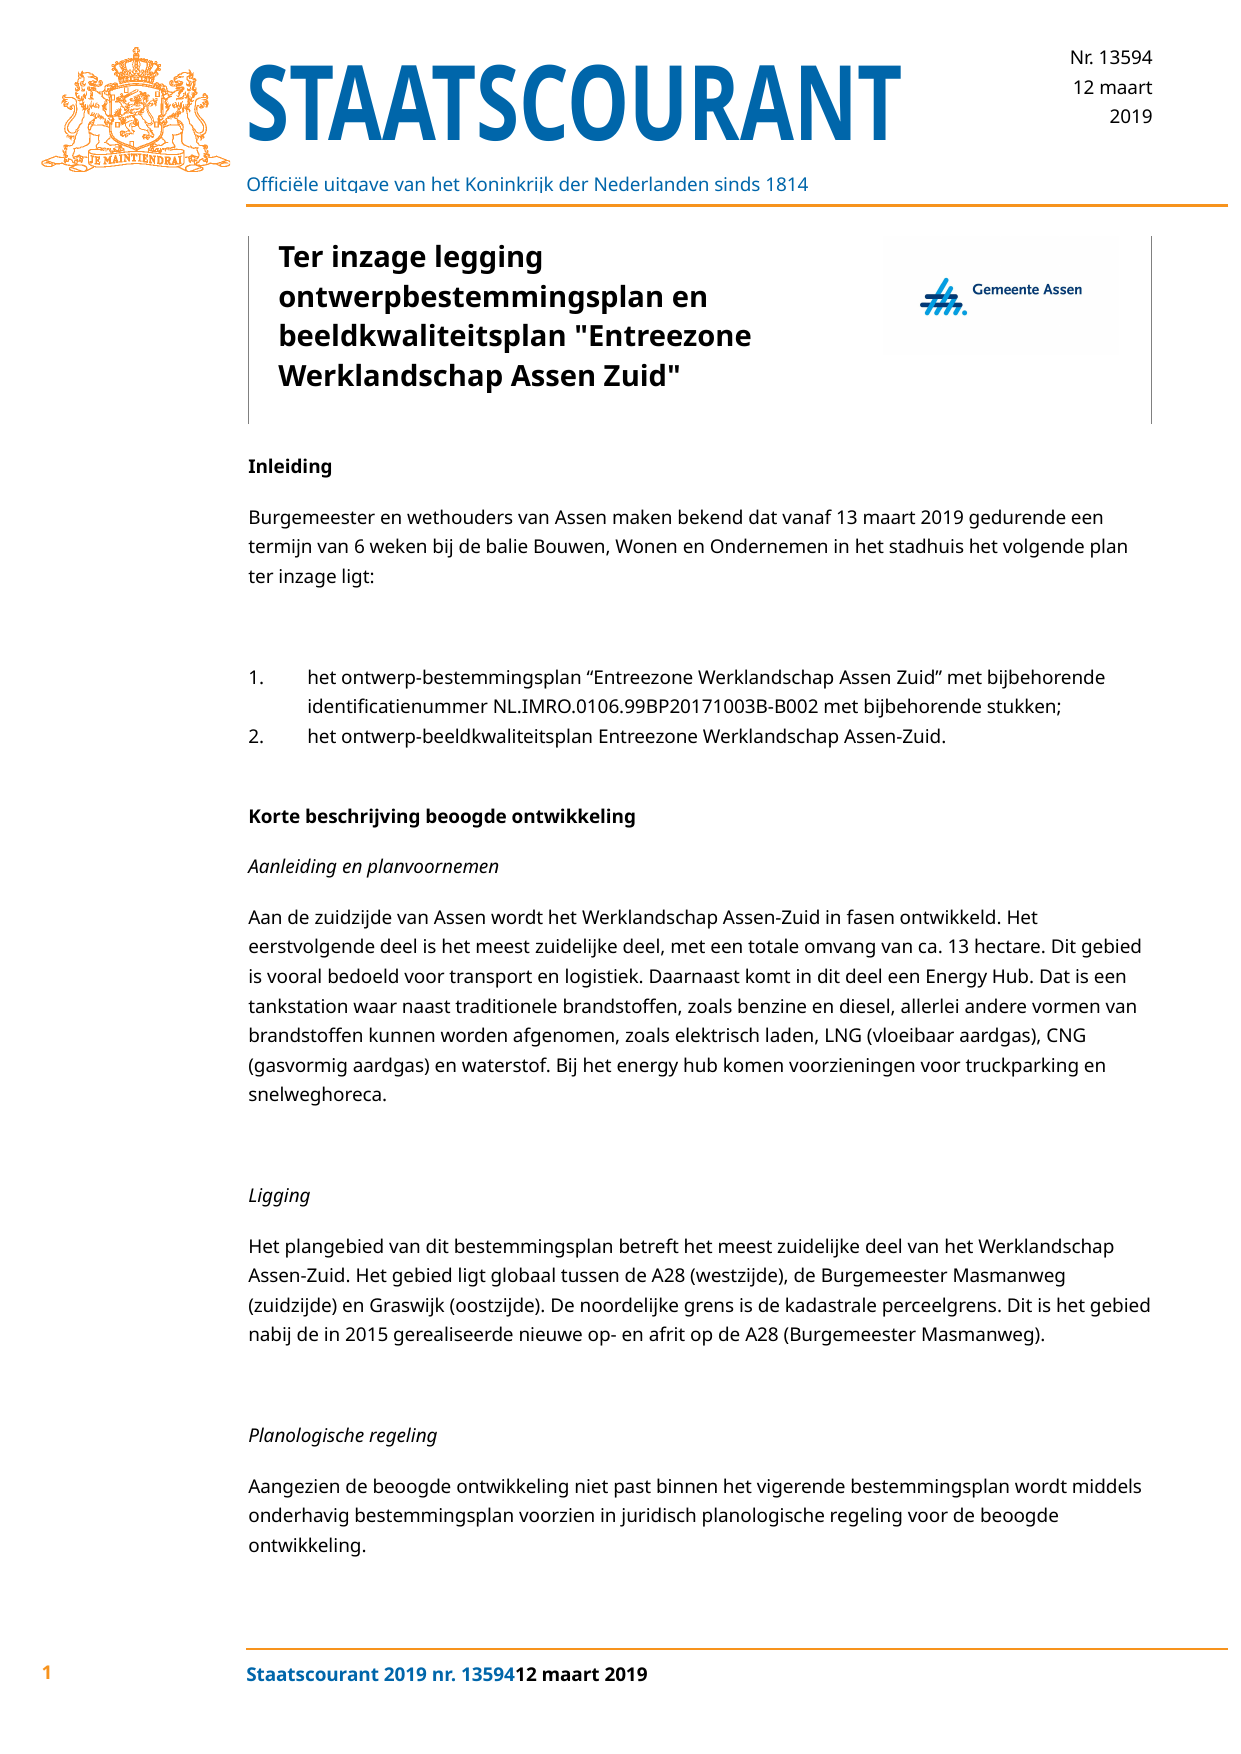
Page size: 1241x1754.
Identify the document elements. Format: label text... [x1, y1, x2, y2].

text Burgemeester en wethouders van Assen maken bekend dat vanaf 13 maart 2019 gedurende een termijn van 6 weken bij de balie Bouwen, Wonen en Ondernemen in het stadhuis het volgende plan ter inzage ligt: [248, 504, 1152, 589]
text Inleiding [248, 454, 1152, 479]
text Aangezien de beoogde ontwikkeling niet past binnen het vigerende bestemmingsplan wordt middels onderhavig bestemmingsplan voorzien in juridisch planologische regeling voor de beoogde ontwikkeling. [248, 1473, 1152, 1558]
picture [41, 47, 231, 172]
list het ontwerp-bestemmingsplan “Entreezone Werklandschap Assen Zuid” met bijbehorende identificatienummer NL.IMRO.0106.99BP20171003B-B002 met bijbehorende stukken; [248, 664, 1152, 719]
text Het plangebied van dit bestemmingsplan betreft het meest zuidelijke deel van het Werklandschap Assen-Zuid. Het gebied ligt globaal tussen de A28 (westzijde), de Burgemeester Masmanweg (zuidzijde) en Graswijk (oostzijde). De noordelijke grens is de kadastrale perceelgrens. Dit is het gebied nabij de in 2015 gerealiseerde nieuwe op- en afrit op de A28 (Burgemeester Masmanweg). [248, 1233, 1152, 1347]
text Aanleiding en planvoornemen [248, 854, 1152, 879]
list het ontwerp-beeldkwaliteitsplan Entreezone Werklandschap Assen-Zuid. [248, 723, 1152, 749]
text Aan de zuidzijde van Assen wordt het Werklandschap Assen-Zuid in fasen ontwikkeld. Het eerstvolgende deel is het meest zuidelijke deel, met een totale omvang van ca. 13 hectare. Dit gebied is vooral bedoeld voor transport en logistiek. Daarnaast komt in dit deel een Energy Hub. Dat is een tankstation waar naast traditionele brandstoffen, zoals benzine en diesel, allerlei andere vormen van brandstoffen kunnen worden afgenomen, zoals elektrisch laden, LNG (vloeibaar aardgas), CNG (gasvormig aardgas) en waterstof. Bij het energy hub komen voorzieningen voor truckparking en snelweghoreca. [248, 904, 1152, 1107]
table_header Ter inzage legging ontwerpbestemmingsplan en beeldkwaliteitsplan "Entreezone Werklandschap Assen Zuid" [249, 236, 850, 424]
text Planologische regeling [248, 1422, 1152, 1448]
text Korte beschrijving beoogde ontwikkeling [248, 803, 1152, 829]
picture [882, 236, 1119, 355]
table_header [850, 236, 1151, 424]
text Ligging [248, 1182, 1152, 1208]
